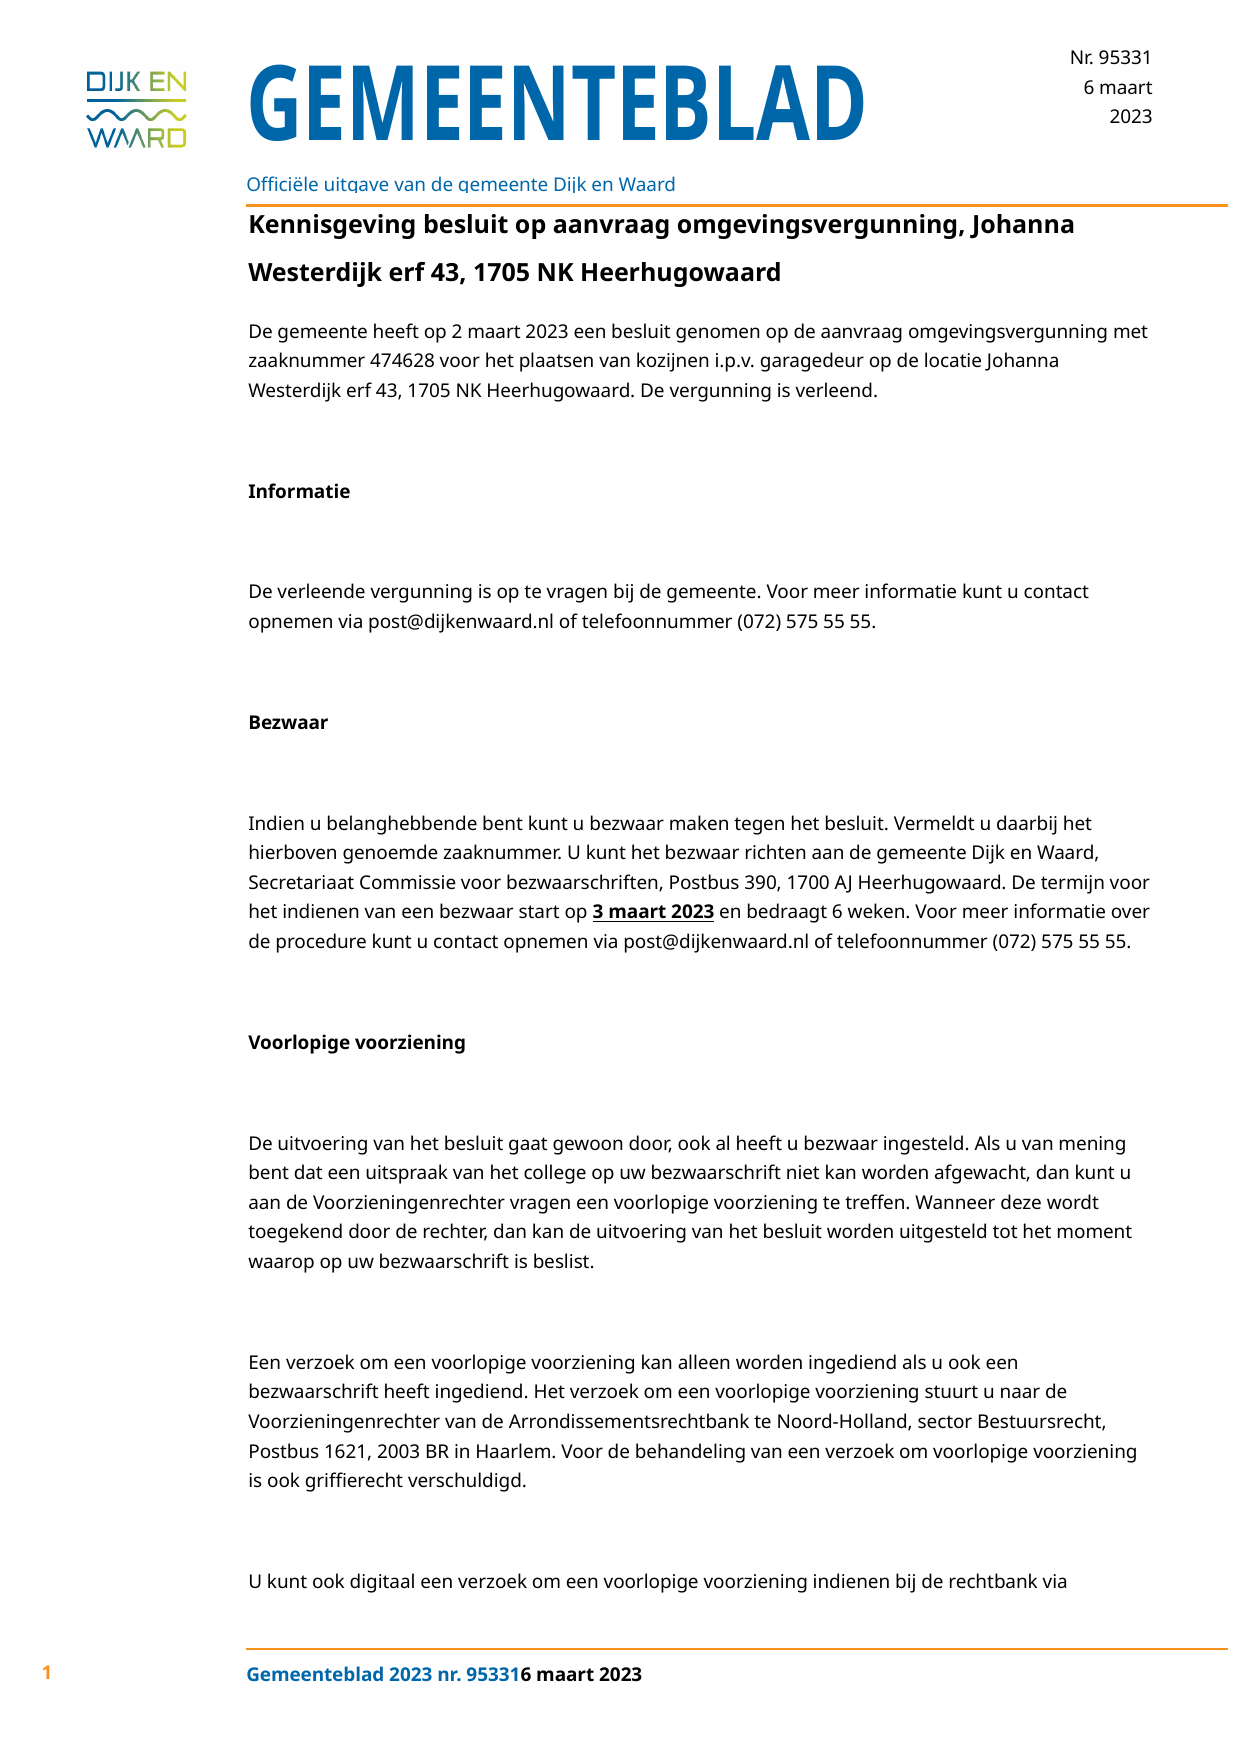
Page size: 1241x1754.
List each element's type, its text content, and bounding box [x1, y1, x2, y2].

picture [41, 47, 231, 172]
text Indien u belanghebbende bent kunt u bezwaar maken tegen het besluit. Vermeldt u daarbij het hierboven genoemde zaaknummer. U kunt het bezwaar richten aan de gemeente Dijk en Waard, Secretariaat Commissie voor bezwaarschriften, Postbus 390, 1700 AJ Heerhugowaard. De termijn voor het indienen van een bezwaar start op 3 maart 2023 en bedraagt 6 weken. Voor meer informatie over de procedure kunt u contact opnemen via post@dijkenwaard.nl of telefoonnummer (072) 575 55 55. [248, 810, 1152, 954]
text De gemeente heeft op 2 maart 2023 een besluit genomen op de aanvraag omgevingsvergunning met zaaknummer 474628 voor het plaatsen van kozijnen i.p.v. garagedeur op de locatie Johanna Westerdijk erf 43, 1705 NK Heerhugowaard. De vergunning is verleend. [248, 318, 1152, 403]
text Informatie [248, 478, 1152, 504]
text Een verzoek om een voorlopige voorziening kan alleen worden ingediend als u ook een bezwaarschrift heeft ingediend. Het verzoek om een voorlopige voorziening stuurt u naar de Voorzieningenrechter van de Arrondissementsrechtbank te Noord-Holland, sector Bestuursrecht, Postbus 1621, 2003 BR in Haarlem. Voor de behandeling van een verzoek om voorlopige voorziening is ook griffierecht verschuldigd. [248, 1349, 1152, 1493]
text De uitvoering van het besluit gaat gewoon door, ook al heeft u bezwaar ingesteld. Als u van mening bent dat een uitspraak van het college op uw bezwaarschrift niet kan worden afgewacht, dan kunt u aan de Voorzieningenrechter vragen een voorlopige voorziening te treffen. Wanneer deze wordt toegekend door de rechter, dan kan de uitvoering van het besluit worden uitgesteld tot het moment waarop op uw bezwaarschrift is beslist. [248, 1130, 1152, 1274]
text U kunt ook digitaal een verzoek om een voorlopige voorziening indienen bij de rechtbank via [248, 1568, 1152, 1594]
text Voorlopige voorziening [248, 1029, 1152, 1055]
text Kennisgeving besluit op aanvraag omgevingsvergunning, Johanna Westerdijk erf 43, 1705 NK Heerhugowaard [248, 207, 1152, 288]
text De verleende vergunning is op te vragen bij de gemeente. Voor meer informatie kunt u contact opnemen via post@dijkenwaard.nl of telefoonnummer (072) 575 55 55. [248, 579, 1152, 634]
text Bezwaar [248, 709, 1152, 735]
